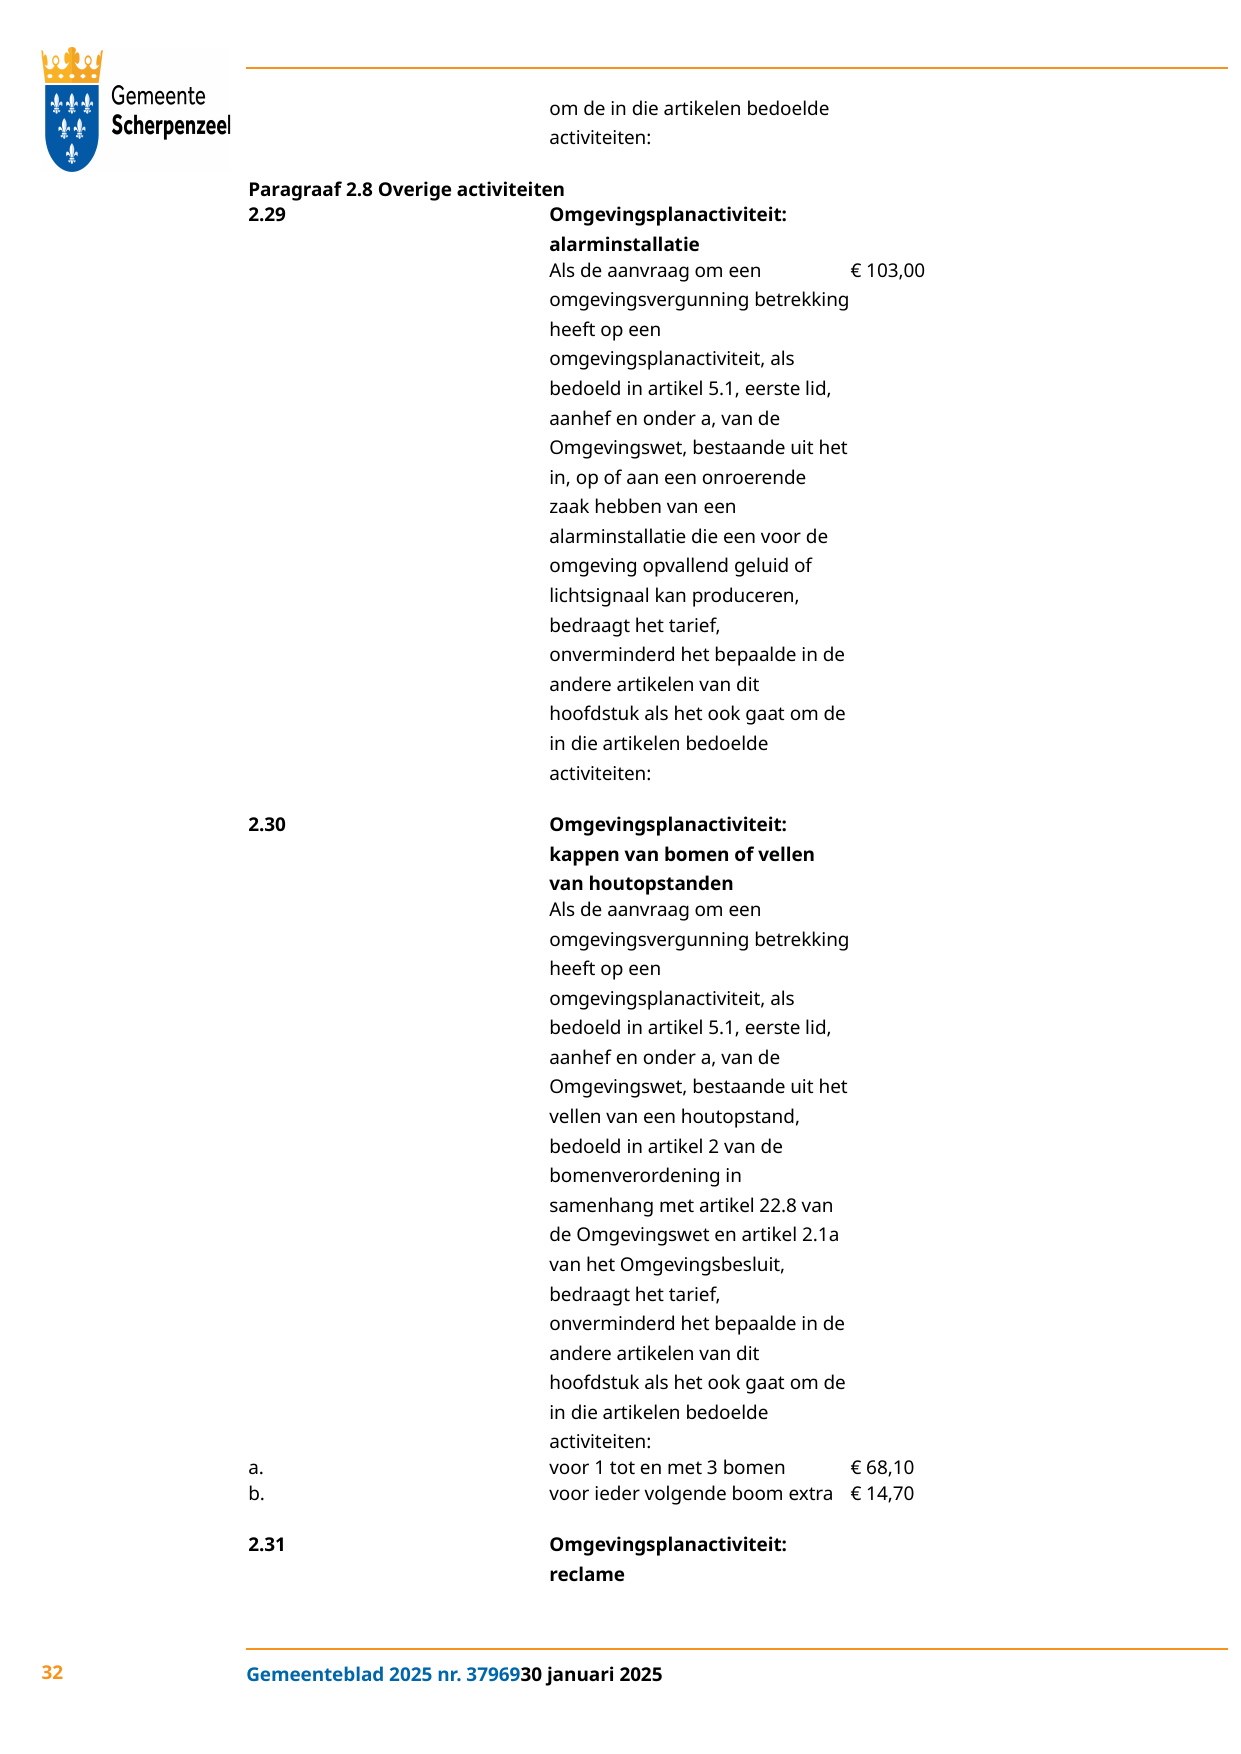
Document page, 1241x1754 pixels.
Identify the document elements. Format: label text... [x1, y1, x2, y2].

table_cell [850, 202, 1152, 257]
table_cell [549, 1506, 850, 1532]
table_cell [850, 95, 1152, 150]
table_cell b. [248, 1480, 549, 1506]
table_cell Omgevingsplanactiviteit: kappen van bomen of vellen van houtopstanden [549, 811, 850, 896]
table_cell [549, 150, 850, 176]
table_cell Omgevingsplanactiviteit: reclame [549, 1532, 850, 1587]
table_cell Als de aanvraag om een omgevingsvergunning betrekking heeft op een omgevingsplanactiviteit, als bedoeld in artikel 5.1, eerste lid, aanhef en onder a, van de Omgevingswet, bestaande uit het in, op of aan een onroerende zaak hebben van een alarminstallatie die een voor de omgeving opvallend geluid of lichtsignaal kan produceren, bedraagt het tarief, onverminderd het bepaalde in de andere artikelen van dit hoofdstuk als het ook gaat om de in die artikelen bedoelde activiteiten: [549, 257, 850, 786]
table_cell [850, 150, 1152, 176]
table_cell [549, 786, 850, 811]
table_cell € 14,70 [850, 1480, 1152, 1506]
table_cell 2.29 [248, 202, 549, 257]
table_cell [850, 786, 1152, 811]
table_cell [248, 257, 549, 786]
table_cell Paragraaf 2.8 Overige activiteiten [248, 176, 850, 202]
table_cell [248, 95, 549, 150]
table_cell € 68,10 [850, 1454, 1152, 1480]
table_cell [248, 1506, 549, 1532]
table_cell € 103,00 [850, 257, 1152, 786]
table_cell 2.31 [248, 1532, 549, 1587]
table_cell om de in die artikelen bedoelde activiteiten: [549, 95, 850, 150]
table_cell [850, 896, 1152, 1454]
table_cell [850, 811, 1152, 896]
table_cell [850, 1532, 1152, 1587]
table_cell [248, 786, 549, 811]
table_cell 2.30 [248, 811, 549, 896]
table_cell [850, 176, 1152, 202]
table_cell [248, 896, 549, 1454]
table_cell voor ieder volgende boom extra [549, 1480, 850, 1506]
table_cell Als de aanvraag om een omgevingsvergunning betrekking heeft op een omgevingsplanactiviteit, als bedoeld in artikel 5.1, eerste lid, aanhef en onder a, van de Omgevingswet, bestaande uit het vellen van een houtopstand, bedoeld in artikel 2 van de bomenverordening in samenhang met artikel 22.8 van de Omgevingswet en artikel 2.1a van het Omgevingsbesluit, bedraagt het tarief, onverminderd het bepaalde in de andere artikelen van dit hoofdstuk als het ook gaat om de in die artikelen bedoelde activiteiten: [549, 896, 850, 1454]
table_cell [850, 1506, 1152, 1532]
table_cell Omgevingsplanactiviteit: alarminstallatie [549, 202, 850, 257]
table_cell [248, 150, 549, 176]
table_cell a. [248, 1454, 549, 1480]
table_cell voor 1 tot en met 3 bomen [549, 1454, 850, 1480]
picture [41, 47, 231, 172]
